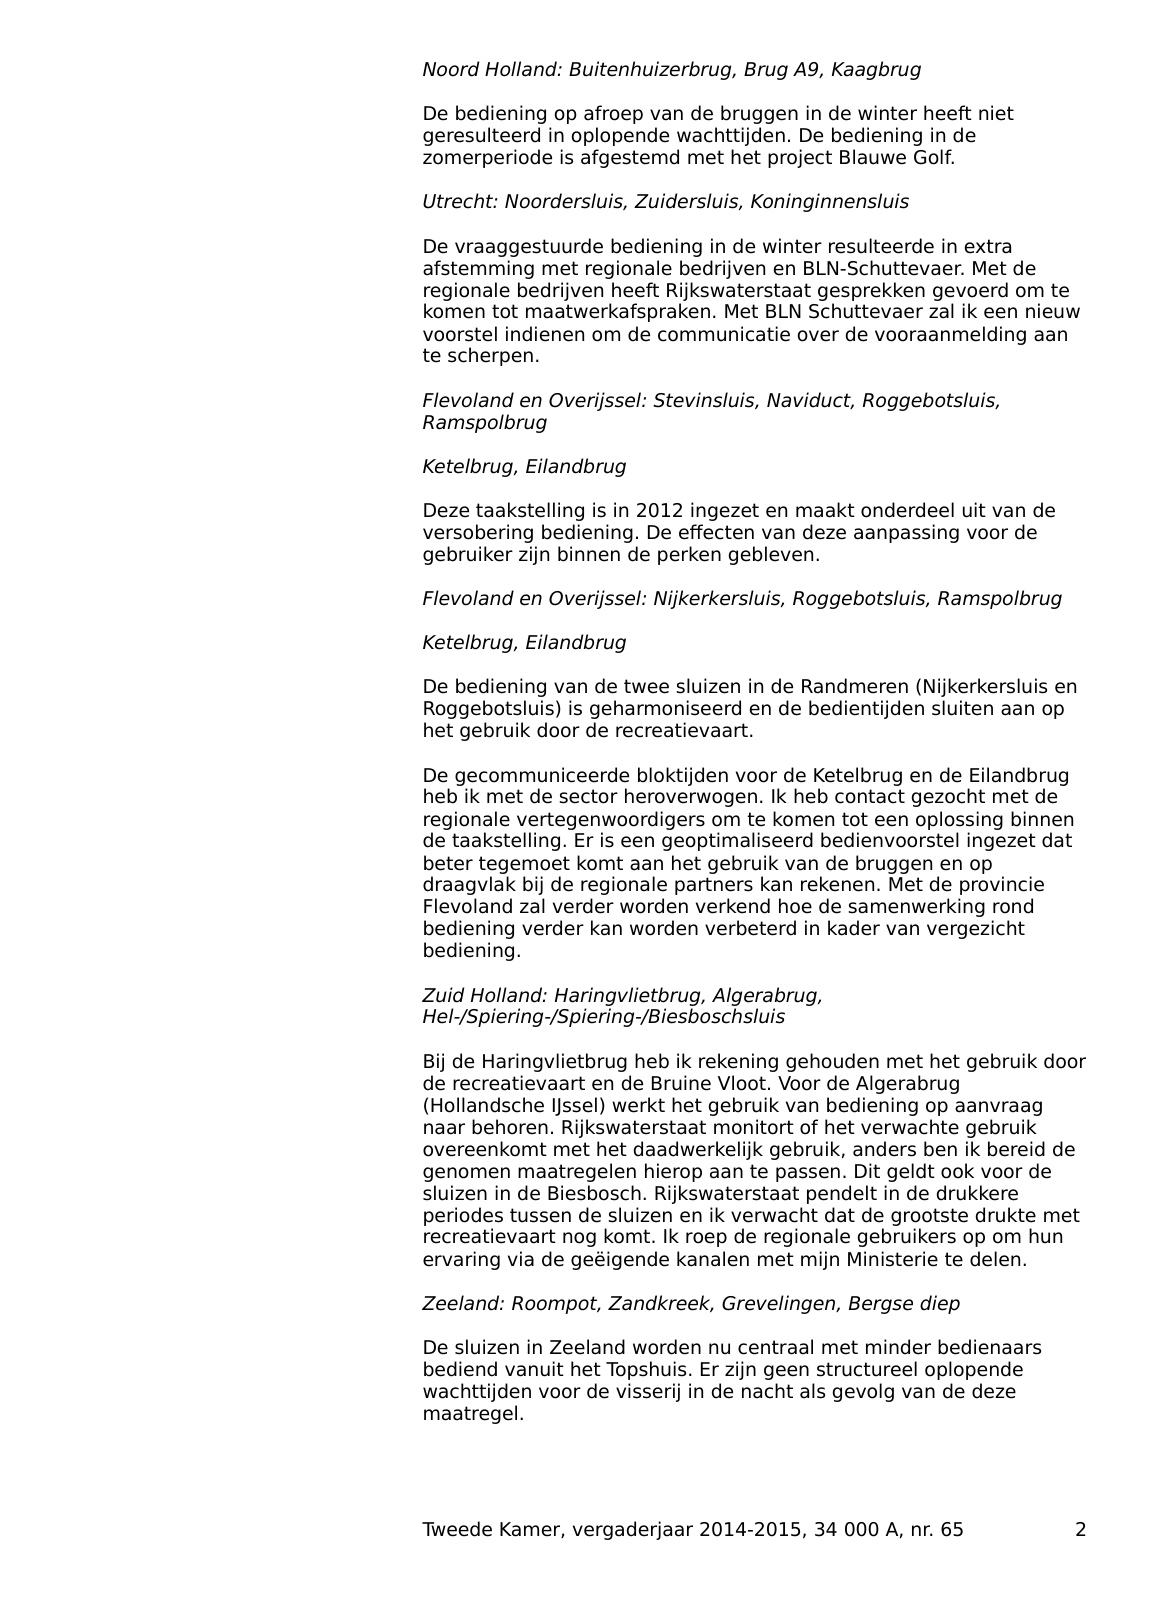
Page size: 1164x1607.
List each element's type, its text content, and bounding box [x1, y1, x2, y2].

text Bij de Haringvlietbrug heb ik rekening gehouden met het gebruik door de recreatievaart en de Bruine Vloot. Voor de Algerabrug (Hollandsche IJssel) werkt het gebruik van bediening op aanvraag naar behoren. Rijkswaterstaat monitort of het verwachte gebruik overeenkomt met het daadwerkelijk gebruik, anders ben ik bereid de genomen maatregelen hierop aan te passen. Dit geldt ook voor de sluizen in de Biesbosch. Rijkswaterstaat pendelt in de drukkere periodes tussen de sluizen en ik verwacht dat de grootste drukte met recreatievaart nog komt. Ik roep de regionale gebruikers op om hun ervaring via de geëigende kanalen met mijn Ministerie te delen. [422, 1051, 1087, 1270]
text De gecommuniceerde bloktijden voor de Ketelbrug en de Eilandbrug heb ik met de sector heroverwogen. Ik heb contact gezocht met de regionale vertegenwoordigers om te komen tot een oplossing binnen de taakstelling. Er is een geoptimaliseerd bedienvoorstel ingezet dat beter tegemoet komt aan het gebruik van de bruggen en op draagvlak bij de regionale partners kan rekenen. Met de provincie Flevoland zal verder worden verkend hoe de samenwerking rond bediening verder kan worden verbeterd in kader van vergezicht bediening. [422, 764, 1087, 962]
text De vraaggestuurde bediening in de winter resulteerde in extra afstemming met regionale bedrijven en BLN-Schuttevaer. Met de regionale bedrijven heeft Rijkswaterstaat gesprekken gevoerd om te komen tot maatwerkafspraken. Met BLN Schuttevaer zal ik een nieuw voorstel indienen om de communicatie over de vooraanmelding aan te scherpen. [422, 236, 1087, 367]
subtitle Flevoland en Overijssel: Nijkerkersluis, Roggebotsluis, Ramspolbrug [422, 588, 1087, 610]
subtitle Zuid Holland: Haringvlietbrug, Algerabrug, Hel-/Spiering-/Spiering-/Biesboschsluis [422, 984, 1087, 1028]
subtitle Flevoland en Overijssel: Stevinsluis, Naviduct, Roggebotsluis, Ramspolbrug [422, 389, 1087, 433]
subtitle Utrecht: Noordersluis, Zuidersluis, Koninginnensluis [422, 191, 1087, 213]
subtitle Noord Holland: Buitenhuizerbrug, Brug A9, Kaagbrug [422, 59, 1087, 81]
text Deze taakstelling is in 2012 ingezet en maakt onderdeel uit van de versobering bediening. De effecten van deze aanpassing voor de gebruiker zijn binnen de perken gebleven. [422, 500, 1087, 566]
subtitle Zeeland: Roompot, Zandkreek, Grevelingen, Bergse diep [422, 1293, 1087, 1314]
text De sluizen in Zeeland worden nu centraal met minder bedienaars bediend vanuit het Topshuis. Er zijn geen structureel oplopende wachttijden voor de visserij in de nacht als gevolg van de deze maatregel. [422, 1337, 1087, 1425]
subtitle Ketelbrug, Eilandbrug [422, 456, 1087, 478]
subtitle Ketelbrug, Eilandbrug [422, 632, 1087, 654]
text De bediening van de twee sluizen in de Randmeren (Nijkerkersluis en Roggebotsluis) is geharmoniseerd en de bedientijden sluiten aan op het gebruik door de recreatievaart. [422, 676, 1087, 742]
text De bediening op afroep van de bruggen in de winter heeft niet geresulteerd in oplopende wachttijden. De bediening in de zomerperiode is afgestemd met het project Blauwe Golf. [422, 103, 1087, 169]
